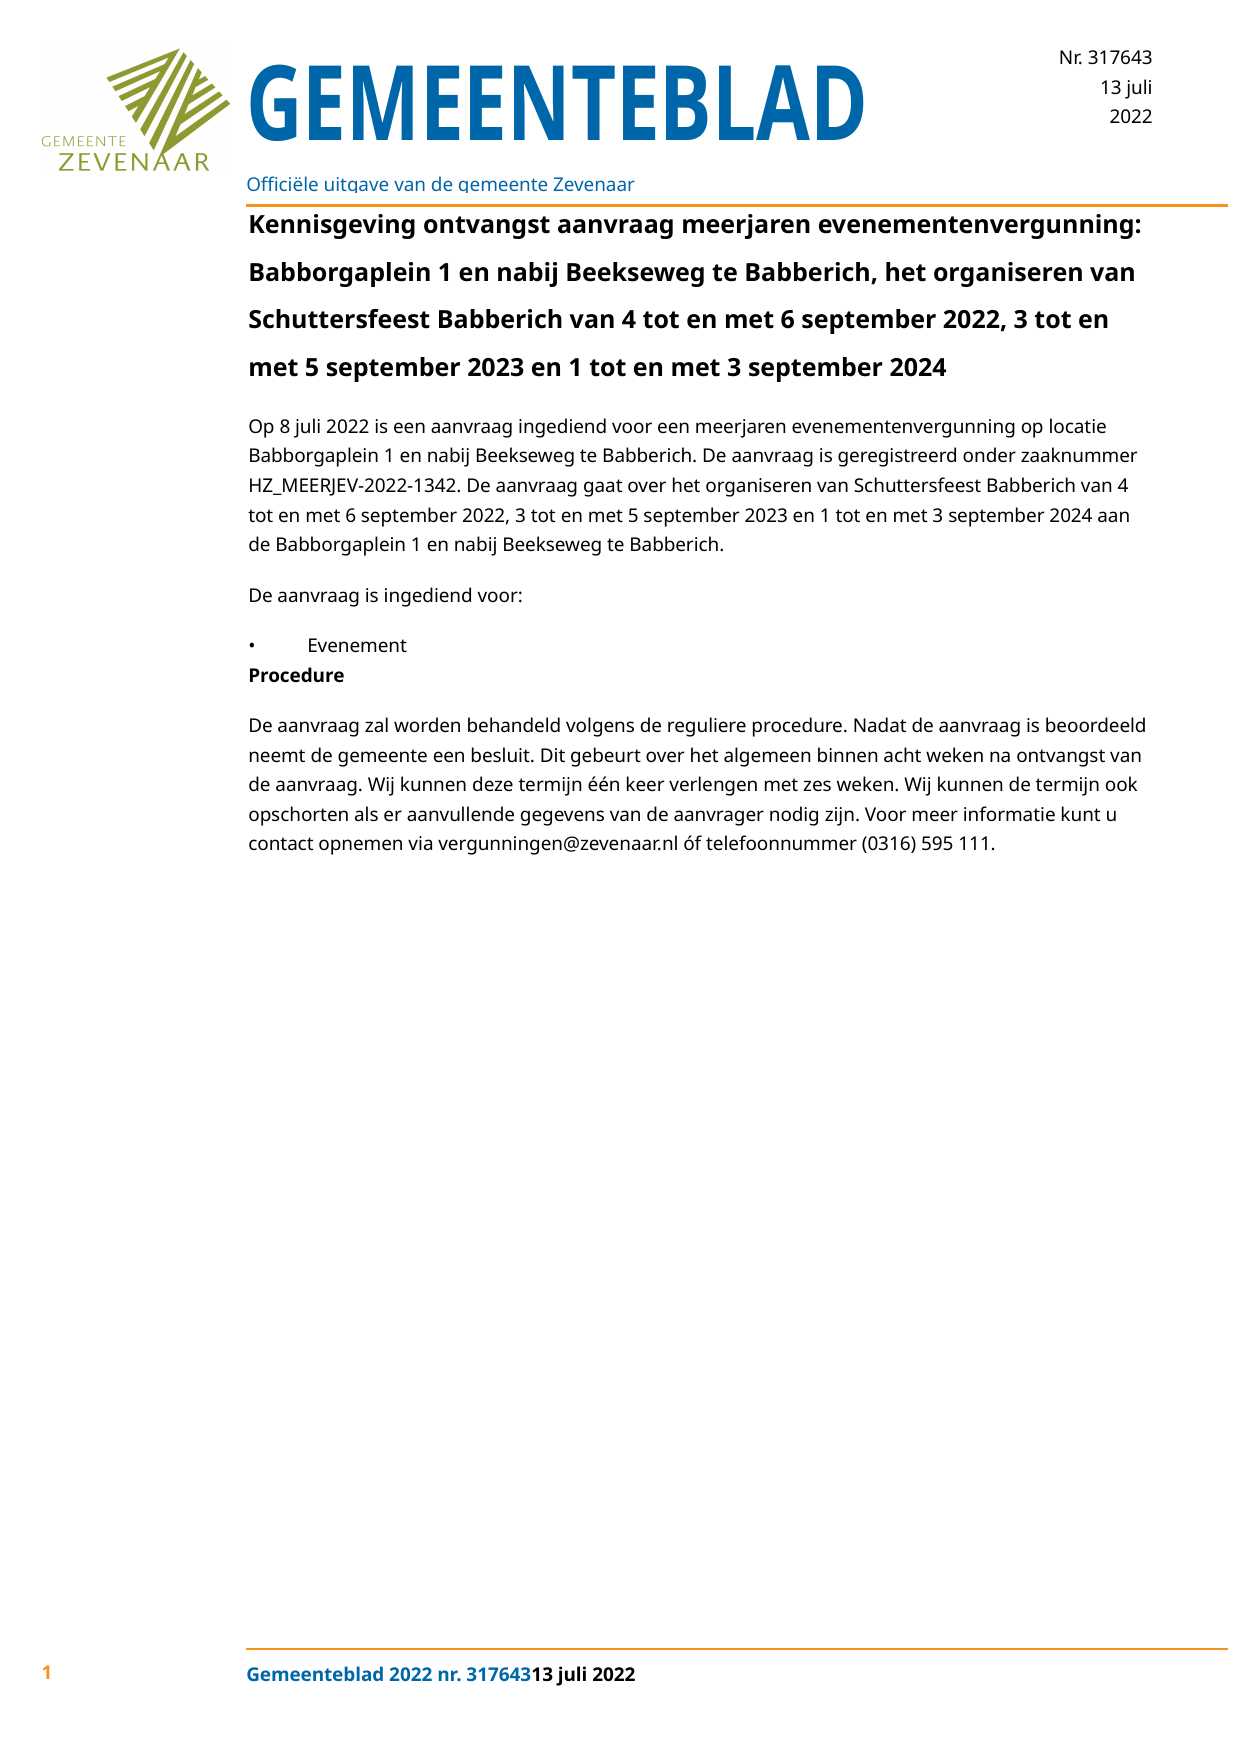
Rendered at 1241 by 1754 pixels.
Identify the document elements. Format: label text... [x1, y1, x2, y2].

text De aanvraag zal worden behandeld volgens de reguliere procedure. Nadat de aanvraag is beoordeeld neemt de gemeente een besluit. Dit gebeurt over het algemeen binnen acht weken na ontvangst van de aanvraag. Wij kunnen deze termijn één keer verlengen met zes weken. Wij kunnen de termijn ook opschorten als er aanvullende gegevens van de aanvrager nodig zijn. Voor meer informatie kunt u contact opnemen via vergunningen@zevenaar.nl óf telefoonnummer (0316) 595 111. [248, 712, 1152, 856]
list Evenement [248, 632, 1152, 658]
picture [41, 47, 231, 172]
text Procedure [248, 662, 1152, 688]
text Op 8 juli 2022 is een aanvraag ingediend voor een meerjaren evenementenvergunning op locatie Babborgaplein 1 en nabij Beekseweg te Babberich. De aanvraag is geregistreerd onder zaaknummer HZ_MEERJEV-2022-1342. De aanvraag gaat over het organiseren van Schuttersfeest Babberich van 4 tot en met 6 september 2022, 3 tot en met 5 september 2023 en 1 tot en met 3 september 2024 aan de Babborgaplein 1 en nabij Beekseweg te Babberich. [248, 413, 1152, 557]
text De aanvraag is ingediend voor: [248, 582, 1152, 608]
text Kennisgeving ontvangst aanvraag meerjaren evenementenvergunning: Babborgaplein 1 en nabij Beekseweg te Babberich, het organiseren van Schuttersfeest Babberich van 4 tot en met 6 september 2022, 3 tot en met 5 september 2023 en 1 tot en met 3 september 2024 [248, 207, 1152, 384]
